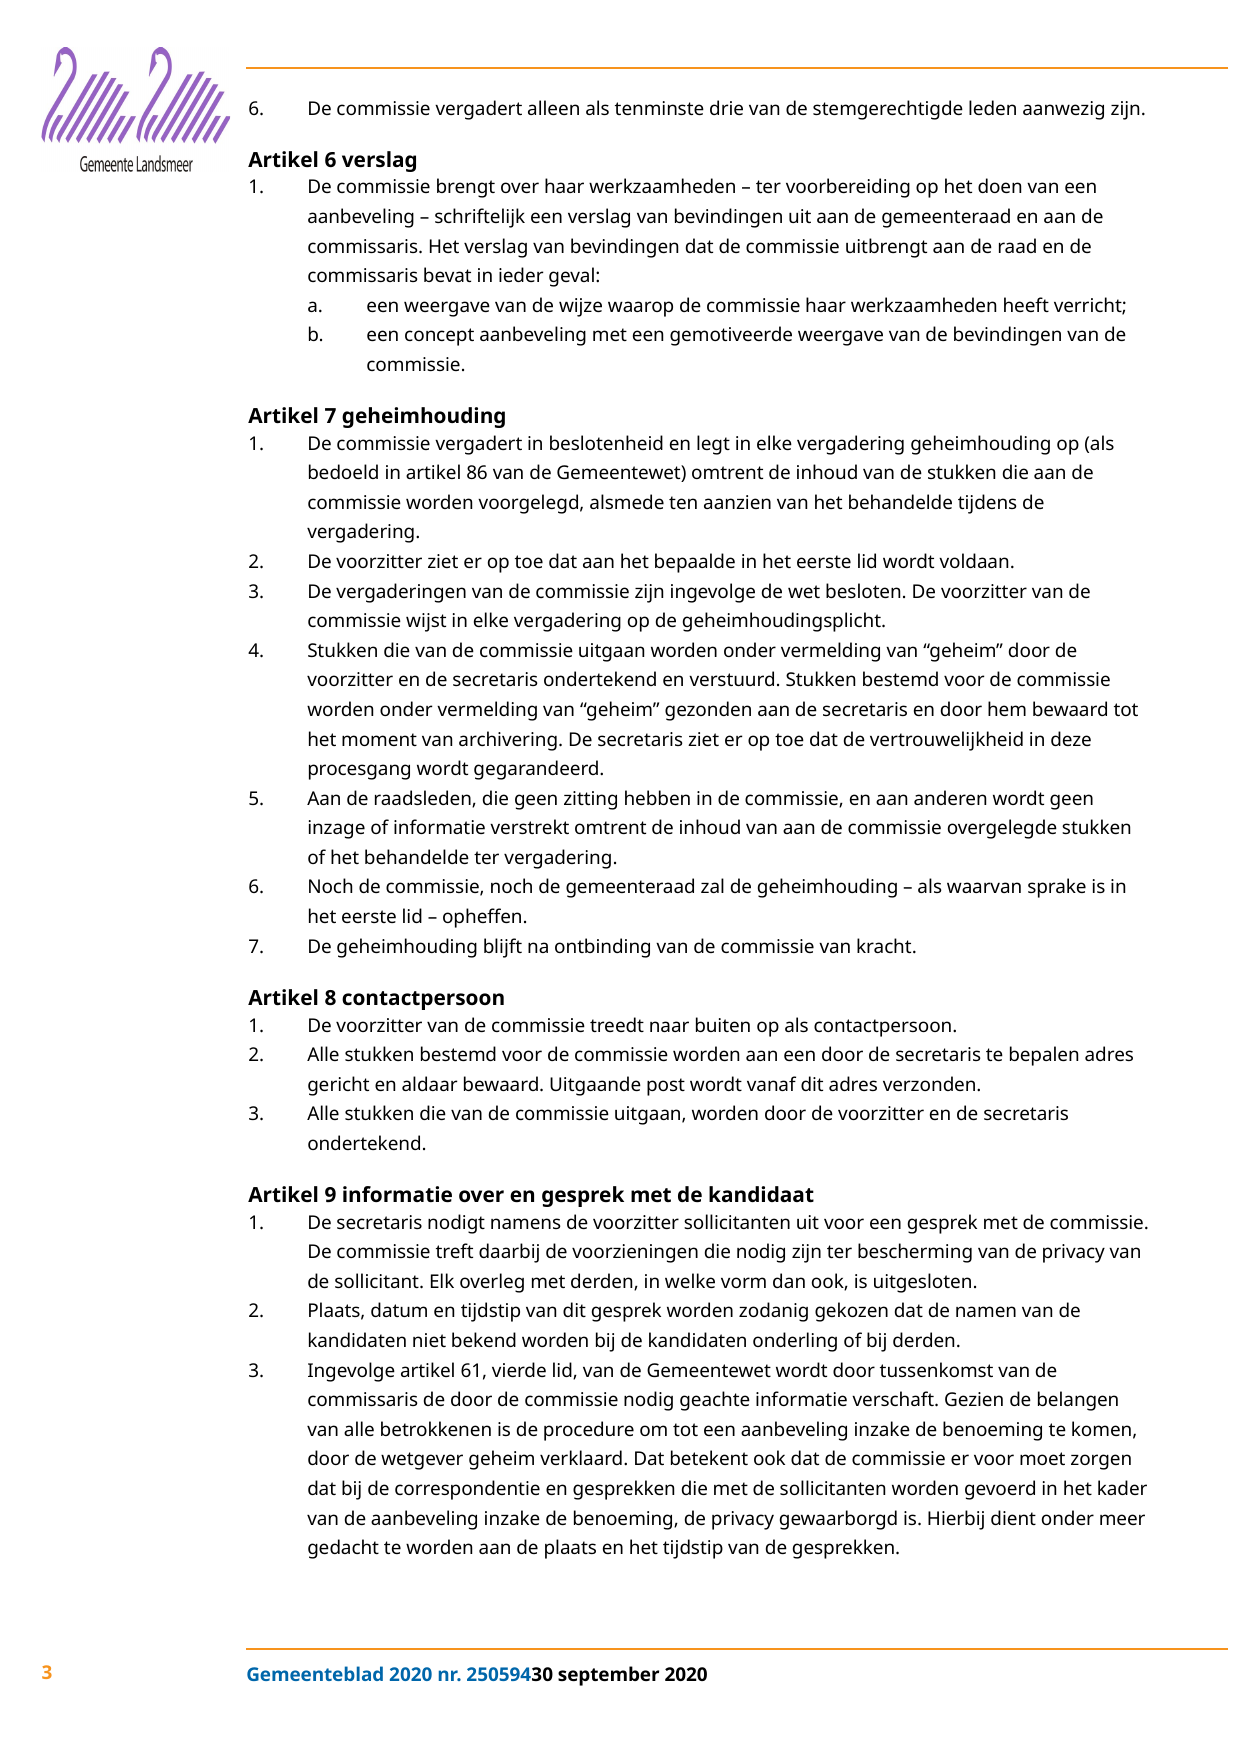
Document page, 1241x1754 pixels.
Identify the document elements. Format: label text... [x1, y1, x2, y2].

list Stukken die van de commissie uitgaan worden onder vermelding van “geheim” door de voorzitter en de secretaris ondertekend en verstuurd. Stukken bestemd voor de commissie worden onder vermelding van “geheim” gezonden aan de secretaris en door hem bewaard tot het moment van archivering. De secretaris ziet er op toe dat de vertrouwelijkheid in deze procesgang wordt gegarandeerd. [248, 637, 1152, 781]
list De commissie brengt over haar werkzaamheden – ter voorbereiding op het doen van een aanbeveling – schriftelijk een verslag van bevindingen uit aan de gemeenteraad en aan de commissaris. Het verslag van bevindingen dat de commissie uitbrengt aan de raad en de commissaris bevat in ieder geval: [248, 174, 1152, 288]
list een weergave van de wijze waarop de commissie haar werkzaamheden heeft verricht; [307, 292, 1152, 318]
list Alle stukken die van de commissie uitgaan, worden door de voorzitter en de secretaris ondertekend. [248, 1101, 1152, 1156]
text Artikel 7 geheimhouding [248, 402, 1152, 430]
list De vergaderingen van de commissie zijn ingevolge de wet besloten. De voorzitter van de commissie wijst in elke vergadering op de geheimhoudingsplicht. [248, 578, 1152, 633]
picture [41, 47, 231, 172]
text Artikel 8 contactpersoon [248, 983, 1152, 1012]
list De voorzitter van de commissie treedt naar buiten op als contactpersoon. [248, 1012, 1152, 1037]
list Alle stukken bestemd voor de commissie worden aan een door de secretaris te bepalen adres gericht en aldaar bewaard. Uitgaande post wordt vanaf dit adres verzonden. [248, 1041, 1152, 1097]
list De geheimhouding blijft na ontbinding van de commissie van kracht. [248, 933, 1152, 959]
list Ingevolge artikel 61, vierde lid, van de Gemeentewet wordt door tussenkomst van de commissaris de door de commissie nodig geachte informatie verschaft. Gezien de belangen van alle betrokkenen is de procedure om tot een aanbeveling inzake de benoeming te komen, door de wetgever geheim verklaard. Dat betekent ook dat de commissie er voor moet zorgen dat bij de correspondentie en gesprekken die met de sollicitanten worden gevoerd in het kader van de aanbeveling inzake de benoeming, de privacy gewaarborgd is. Hierbij dient onder meer gedacht te worden aan de plaats en het tijdstip van de gesprekken. [248, 1357, 1152, 1560]
text Artikel 9 informatie over en gesprek met de kandidaat [248, 1181, 1152, 1209]
list een concept aanbeveling met een gemotiveerde weergave van de bevindingen van de commissie. [307, 322, 1152, 377]
list Aan de raadsleden, die geen zitting hebben in de commissie, en aan anderen wordt geen inzage of informatie verstrekt omtrent de inhoud van aan de commissie overgelegde stukken of het behandelde ter vergadering. [248, 785, 1152, 870]
list Noch de commissie, noch de gemeenteraad zal de geheimhouding – als waarvan sprake is in het eerste lid – opheffen. [248, 874, 1152, 929]
list De commissie vergadert alleen als tenminste drie van de stemgerechtigde leden aanwezig zijn. [248, 95, 1152, 121]
list Plaats, datum en tijdstip van dit gesprek worden zodanig gekozen dat de namen van de kandidaten niet bekend worden bij de kandidaten onderling of bij derden. [248, 1298, 1152, 1353]
list De commissie vergadert in beslotenheid en legt in elke vergadering geheimhouding op (als bedoeld in artikel 86 van de Gemeentewet) omtrent de inhoud van de stukken die aan de commissie worden voorgelegd, alsmede ten aanzien van het behandelde tijdens de vergadering. [248, 430, 1152, 544]
text Artikel 6 verslag [248, 145, 1152, 174]
list De secretaris nodigt namens de voorzitter sollicitanten uit voor een gesprek met de commissie. De commissie treft daarbij de voorzieningen die nodig zijn ter bescherming van de privacy van de sollicitant. Elk overleg met derden, in welke vorm dan ook, is uitgesloten. [248, 1209, 1152, 1294]
list De voorzitter ziet er op toe dat aan het bepaalde in het eerste lid wordt voldaan. [248, 548, 1152, 574]
